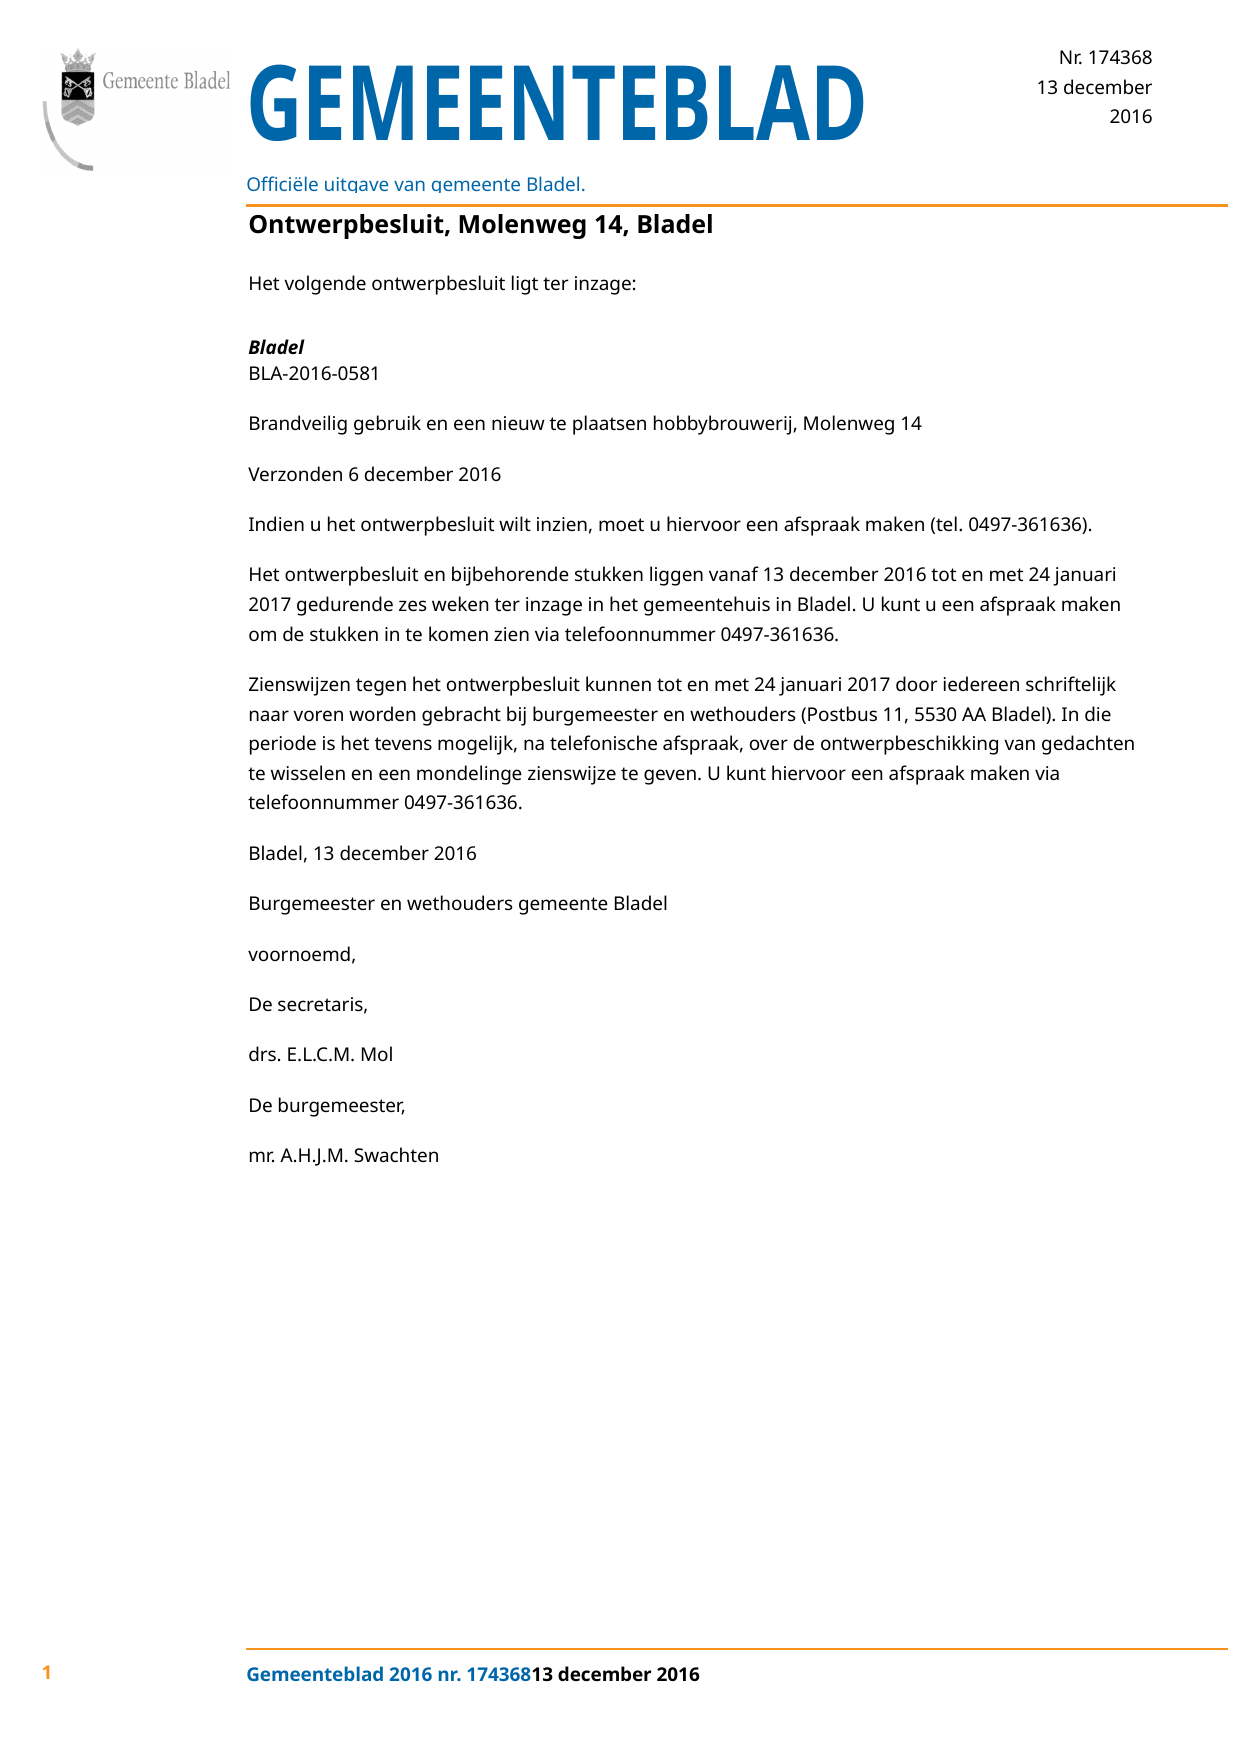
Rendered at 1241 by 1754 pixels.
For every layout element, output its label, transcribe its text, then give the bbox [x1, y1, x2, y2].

text Bladel, 13 december 2016 [248, 840, 1152, 866]
text Zienswijzen tegen het ontwerpbesluit kunnen tot en met 24 januari 2017 door iedereen schriftelijk naar voren worden gebracht bij burgemeester en wethouders (Postbus 11, 5530 AA Bladel). In die periode is het tevens mogelijk, na telefonische afspraak, over de ontwerpbeschikking van gedachten te wisselen en een mondelinge zienswijze te geven. U kunt hiervoor een afspraak maken via telefoonnummer 0497-361636. [248, 671, 1152, 815]
text Ontwerpbesluit, Molenweg 14, Bladel [248, 207, 1152, 241]
text drs. E.L.C.M. Mol [248, 1042, 1152, 1067]
text Bladel [248, 334, 1152, 360]
text De secretaris, [248, 991, 1152, 1017]
picture [41, 47, 231, 172]
text Het ontwerpbesluit en bijbehorende stukken liggen vanaf 13 december 2016 tot en met 24 januari 2017 gedurende zes weken ter inzage in het gemeentehuis in Bladel. U kunt u een afspraak maken om de stukken in te komen zien via telefoonnummer 0497-361636. [248, 562, 1152, 647]
text Verzonden 6 december 2016 [248, 461, 1152, 487]
text BLA-2016-0581 [248, 360, 1152, 386]
text Indien u het ontwerpbesluit wilt inzien, moet u hiervoor een afspraak maken (tel. 0497-361636). [248, 511, 1152, 537]
text voornoemd, [248, 941, 1152, 967]
text Brandveilig gebruik en een nieuw te plaatsen hobbybrouwerij, Molenweg 14 [248, 410, 1152, 436]
text Burgemeester en wethouders gemeente Bladel [248, 890, 1152, 916]
text De burgemeester, [248, 1092, 1152, 1118]
text mr. A.H.J.M. Swachten [248, 1142, 1152, 1168]
text Het volgende ontwerpbesluit ligt ter inzage: [248, 270, 1152, 296]
